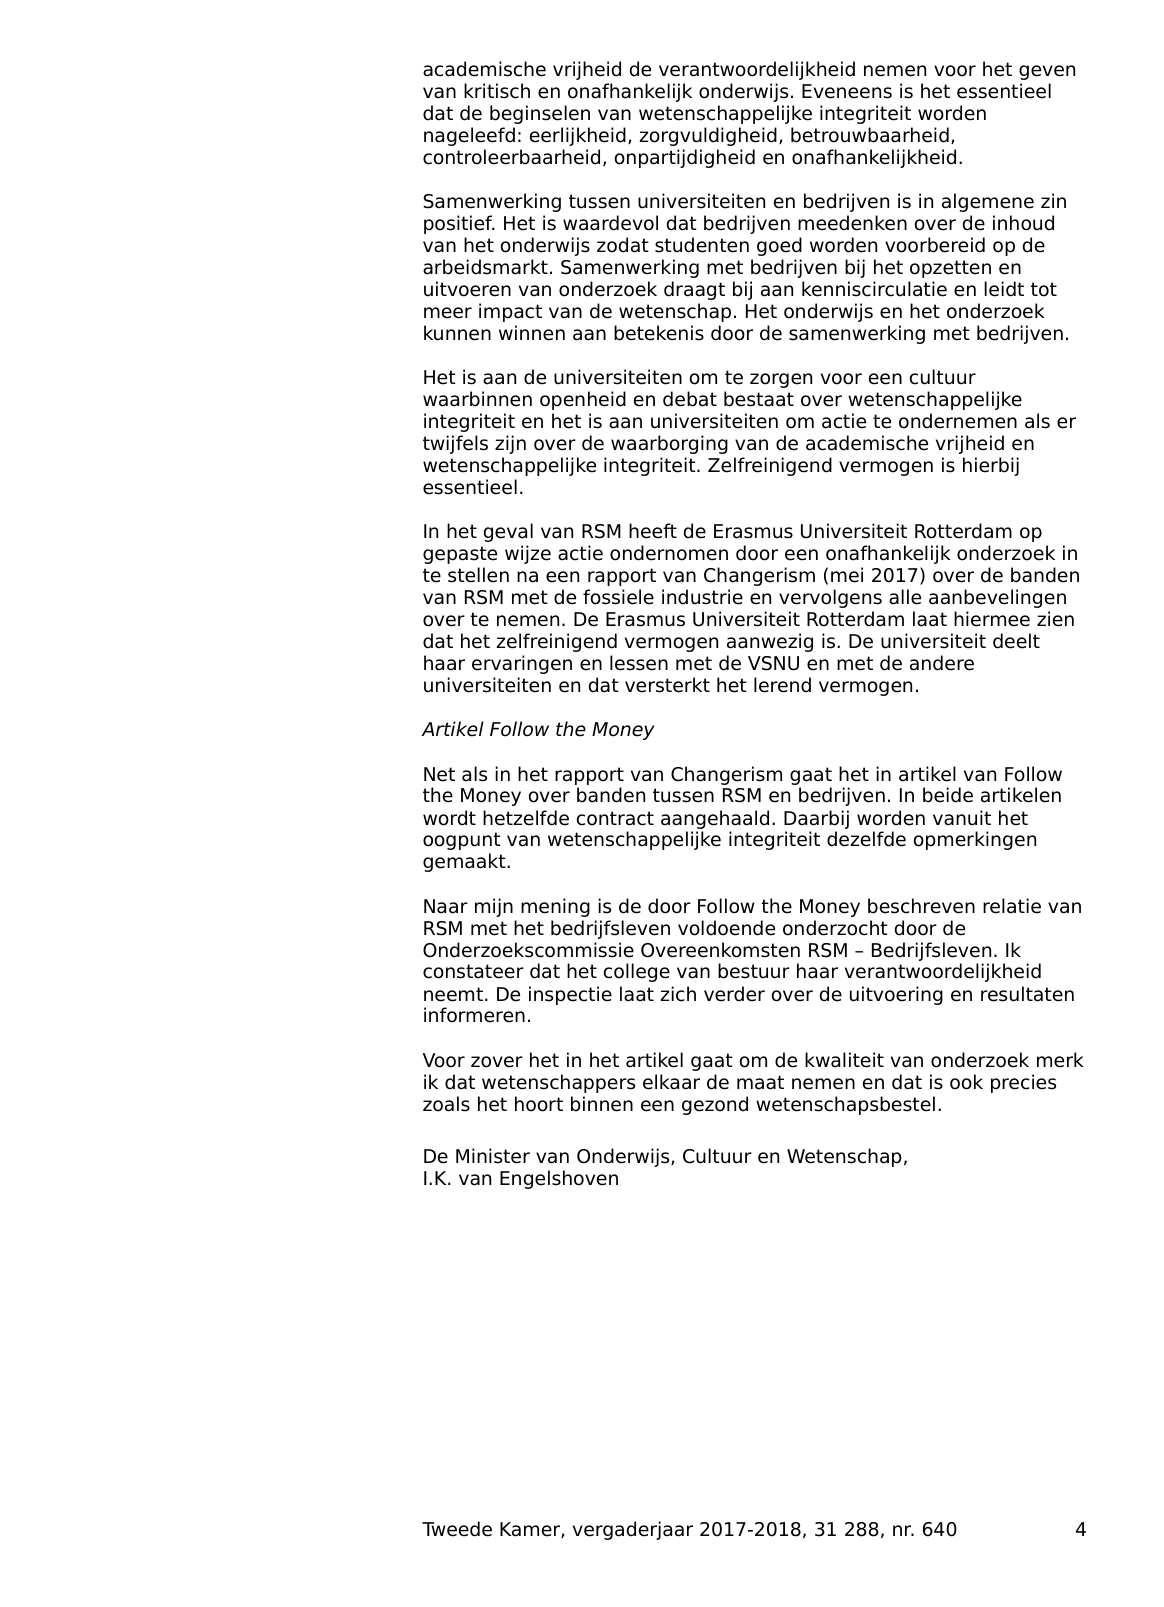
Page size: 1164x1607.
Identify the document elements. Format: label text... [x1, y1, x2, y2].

text De Minister van Onderwijs, Cultuur en Wetenschap, I.K. van Engelshoven [422, 1146, 1087, 1189]
text Het is aan de universiteiten om te zorgen voor een cultuur waarbinnen openheid en debat bestaat over wetenschappelijke integriteit en het is aan universiteiten om actie te ondernemen als er twijfels zijn over de waarborging van de academische vrijheid en wetenschappelijke integriteit. Zelfreinigend vermogen is hierbij essentieel. [422, 367, 1087, 499]
text Net als in het rapport van Changerism gaat het in artikel van Follow the Money over banden tussen RSM en bedrijven. In beide artikelen wordt hetzelfde contract aangehaald. Daarbij worden vanuit het oogpunt van wetenschappelijke integriteit dezelfde opmerkingen gemaakt. [422, 763, 1087, 873]
text academische vrijheid de verantwoordelijkheid nemen voor het geven van kritisch en onafhankelijk onderwijs. Eveneens is het essentieel dat de beginselen van wetenschappelijke integriteit worden nageleefd: eerlijkheid, zorgvuldigheid, betrouwbaarheid, controleerbaarheid, onpartijdigheid en onafhankelijkheid. [422, 59, 1087, 169]
subtitle Artikel Follow the Money [422, 719, 1087, 741]
text In het geval van RSM heeft de Erasmus Universiteit Rotterdam op gepaste wijze actie ondernomen door een onafhankelijk onderzoek in te stellen na een rapport van Changerism (mei 2017) over de banden van RSM met de fossiele industrie en vervolgens alle aanbevelingen over te nemen. De Erasmus Universiteit Rotterdam laat hiermee zien dat het zelfreinigend vermogen aanwezig is. De universiteit deelt haar ervaringen en lessen met de VSNU en met de andere universiteiten en dat versterkt het lerend vermogen. [422, 521, 1087, 697]
text Naar mijn mening is de door Follow the Money beschreven relatie van RSM met het bedrijfsleven voldoende onderzocht door de Onderzoekscommissie Overeenkomsten RSM – Bedrijfsleven. Ik constateer dat het college van bestuur haar verantwoordelijkheid neemt. De inspectie laat zich verder over de uitvoering en resultaten informeren. [422, 896, 1087, 1027]
text Samenwerking tussen universiteiten en bedrijven is in algemene zin positief. Het is waardevol dat bedrijven meedenken over de inhoud van het onderwijs zodat studenten goed worden voorbereid op de arbeidsmarkt. Samenwerking met bedrijven bij het opzetten en uitvoeren van onderzoek draagt bij aan kenniscirculatie en leidt tot meer impact van de wetenschap. Het onderwijs en het onderzoek kunnen winnen aan betekenis door de samenwerking met bedrijven. [422, 191, 1087, 345]
text Voor zover het in het artikel gaat om de kwaliteit van onderzoek merk ik dat wetenschappers elkaar de maat nemen en dat is ook precies zoals het hoort binnen een gezond wetenschapsbestel. [422, 1049, 1087, 1116]
